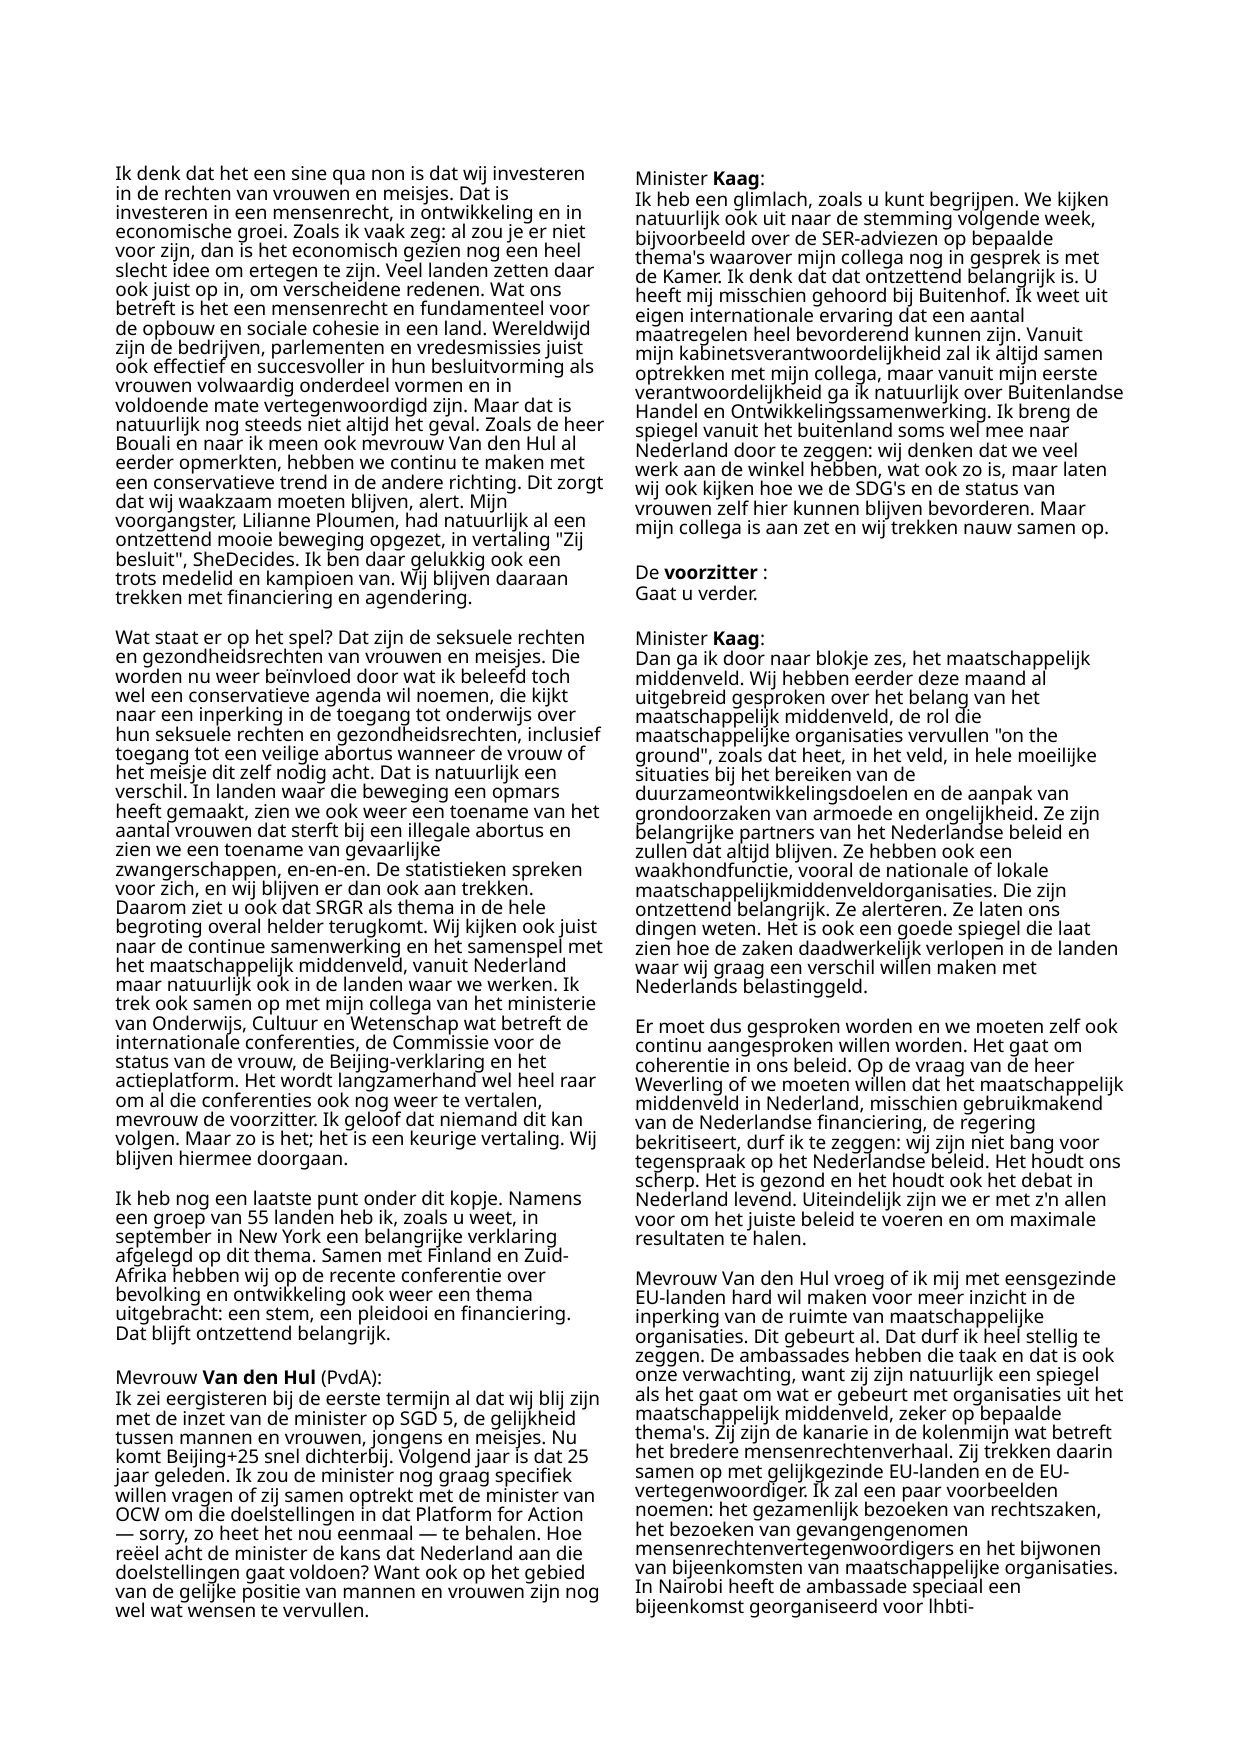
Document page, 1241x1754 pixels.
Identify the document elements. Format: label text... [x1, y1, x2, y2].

text Mevrouw Van den Hul vroeg of ik mij met eensgezinde EU-landen hard wil maken voor meer inzicht in de inperking van de ruimte van maatschappelijke organisaties. Dit gebeurt al. Dat durf ik heel stellig te zeggen. De ambassades hebben die taak en dat is ook onze verwachting, want zij zijn natuurlijk een spiegel als het gaat om wat er gebeurt met organisaties uit het maatschappelijk middenveld, zeker op bepaalde thema's. Zij zijn de kanarie in de kolenmijn wat betreft het bredere mensenrechtenverhaal. Zij trekken daarin samen op met gelijkgezinde EU-landen en de EU-vertegenwoordiger. Ik zal een paar voorbeelden noemen: het gezamenlijk bezoeken van rechtszaken, het bezoeken van gevangengenomen mensenrechtenvertegenwoordigers en het bijwonen van bijeenkomsten van maatschappelijke organisaties. In Nairobi heeft de ambassade speciaal een bijeenkomst georganiseerd voor lhbti- [635, 1270, 1125, 1617]
text Dan ga ik door naar blokje zes, het maatschappelijk middenveld. Wij hebben eerder deze maand al uitgebreid gesproken over het belang van het maatschappelijk middenveld, de rol die maatschappelijke organisaties vervullen "on the ground", zoals dat heet, in het veld, in hele moeilijke situaties bij het bereiken van de duurzameontwikkelingsdoelen en de aanpak van grondoorzaken van armoede en ongelijkheid. Ze zijn belangrijke partners van het Nederlandse beleid en zullen dat altijd blijven. Ze hebben ook een waakhondfunctie, vooral de nationale of lokale maatschappelijkmiddenveldorganisaties. Die zijn ontzettend belangrijk. Ze alerteren. Ze laten ons dingen weten. Het is ook een goede spiegel die laat zien hoe de zaken daadwerkelijk verlopen in de landen waar wij graag een verschil willen maken met Nederlands belastinggeld. [635, 650, 1125, 997]
text Wat staat er op het spel? Dat zijn de seksuele rechten en gezondheidsrechten van vrouwen en meisjes. Die worden nu weer beïnvloed door wat ik beleefd toch wel een conservatieve agenda wil noemen, die kijkt naar een inperking in de toegang tot onderwijs over hun seksuele rechten en gezondheidsrechten, inclusief toegang tot een veilige abortus wanneer de vrouw of het meisje dit zelf nodig acht. Dat is natuurlijk een verschil. In landen waar die beweging een opmars heeft gemaakt, zien we ook weer een toename van het aantal vrouwen dat sterft bij een illegale abortus en zien we een toename van gevaarlijke zwangerschappen, en-en-en. De statistieken spreken voor zich, en wij blijven er dan ook aan trekken. Daarom ziet u ook dat SRGR als thema in de hele begroting overal helder terugkomt. Wij kijken ook juist naar de continue samenwerking en het samenspel met het maatschappelijk middenveld, vanuit Nederland maar natuurlijk ook in de landen waar we werken. Ik trek ook samen op met mijn collega van het ministerie van Onderwijs, Cultuur en Wetenschap wat betreft de internationale conferenties, de Commissie voor de status van de vrouw, de Beijing-verklaring en het actieplatform. Het wordt langzamerhand wel heel raar om al die conferenties ook nog weer te vertalen, mevrouw de voorzitter. Ik geloof dat niemand dit kan volgen. Maar zo is het; het is een keurige vertaling. Wij blijven hiermee doorgaan. [115, 629, 605, 1169]
text Ik heb een glimlach, zoals u kunt begrijpen. We kijken natuurlijk ook uit naar de stemming volgende week, bijvoorbeeld over de SER-adviezen op bepaalde thema's waarover mijn collega nog in gesprek is met de Kamer. Ik denk dat dat ontzettend belangrijk is. U heeft mij misschien gehoord bij Buitenhof. Ik weet uit eigen internationale ervaring dat een aantal maatregelen heel bevorderend kunnen zijn. Vanuit mijn kabinetsverantwoordelijkheid zal ik altijd samen optrekken met mijn collega, maar vanuit mijn eerste verantwoordelijkheid ga ik natuurlijk over Buitenlandse Handel en Ontwikkelingssamenwerking. Ik breng de spiegel vanuit het buitenland soms wel mee naar Nederland door te zeggen: wij denken dat we veel werk aan de winkel hebben, wat ook zo is, maar laten wij ook kijken hoe we de SDG's en de status van vrouwen zelf hier kunnen blijven bevorderen. Maar mijn collega is aan zet en wij trekken nauw samen op. [635, 191, 1125, 538]
text Minister Kaag: [635, 625, 1125, 650]
text De voorzitter : [635, 559, 1125, 584]
text Ik denk dat het een sine qua non is dat wij investeren in de rechten van vrouwen en meisjes. Dat is investeren in een mensenrecht, in ontwikkeling en in economische groei. Zoals ik vaak zeg: al zou je er niet voor zijn, dan is het economisch gezien nog een heel slecht idee om ertegen te zijn. Veel landen zetten daar ook juist op in, om verscheidene redenen. Wat ons betreft is het een mensenrecht en fundamenteel voor de opbouw en sociale cohesie in een land. Wereldwijd zijn de bedrijven, parlementen en vredesmissies juist ook effectief en succesvoller in hun besluitvorming als vrouwen volwaardig onderdeel vormen en in voldoende mate vertegenwoordigd zijn. Maar dat is natuurlijk nog steeds niet altijd het geval. Zoals de heer Bouali en naar ik meen ook mevrouw Van den Hul al eerder opmerkten, hebben we continu te maken met een conservatieve trend in de andere richting. Dit zorgt dat wij waakzaam moeten blijven, alert. Mijn voorgangster, Lilianne Ploumen, had natuurlijk al een ontzettend mooie beweging opgezet, in vertaling "Zij besluit", SheDecides. Ik ben daar gelukkig ook een trots medelid en kampioen van. Wij blijven daaraan trekken met financiering en agendering. [115, 165, 605, 608]
text Ik heb nog een laatste punt onder dit kopje. Namens een groep van 55 landen heb ik, zoals u weet, in september in New York een belangrijke verklaring afgelegd op dit thema. Samen met Finland en Zuid-Afrika hebben wij op de recente conferentie over bevolking en ontwikkeling ook weer een thema uitgebracht: een stem, een pleidooi en financiering. Dat blijft ontzettend belangrijk. [115, 1189, 605, 1344]
text Ik zei eergisteren bij de eerste termijn al dat wij blij zijn met de inzet van de minister op SGD 5, de gelijkheid tussen mannen en vrouwen, jongens en meisjes. Nu komt Beijing+25 snel dichterbij. Volgend jaar is dat 25 jaar geleden. Ik zou de minister nog graag specifiek willen vragen of zij samen optrekt met de minister van OCW om die doelstellingen in dat Platform for Action — sorry, zo heet het nou eenmaal — te behalen. Hoe reëel acht de minister de kans dat Nederland aan die doelstellingen gaat voldoen? Want ook op het gebied van de gelijke positie van mannen en vrouwen zijn nog wel wat wensen te vervullen. [115, 1390, 605, 1622]
text Minister Kaag: [635, 165, 1125, 191]
text Gaat u verder. [635, 584, 1125, 604]
text Er moet dus gesproken worden en we moeten zelf ook continu aangesproken willen worden. Het gaat om coherentie in ons beleid. Op de vraag van de heer Weverling of we moeten willen dat het maatschappelijk middenveld in Nederland, misschien gebruikmakend van de Nederlandse financiering, de regering bekritiseert, durf ik te zeggen: wij zijn niet bang voor tegenspraak op het Nederlandse beleid. Het houdt ons scherp. Het is gezond en het houdt ook het debat in Nederland levend. Uiteindelijk zijn we er met z'n allen voor om het juiste beleid te voeren en om maximale resultaten te halen. [635, 1018, 1125, 1249]
text Mevrouw Van den Hul (PvdA): [115, 1364, 605, 1390]
